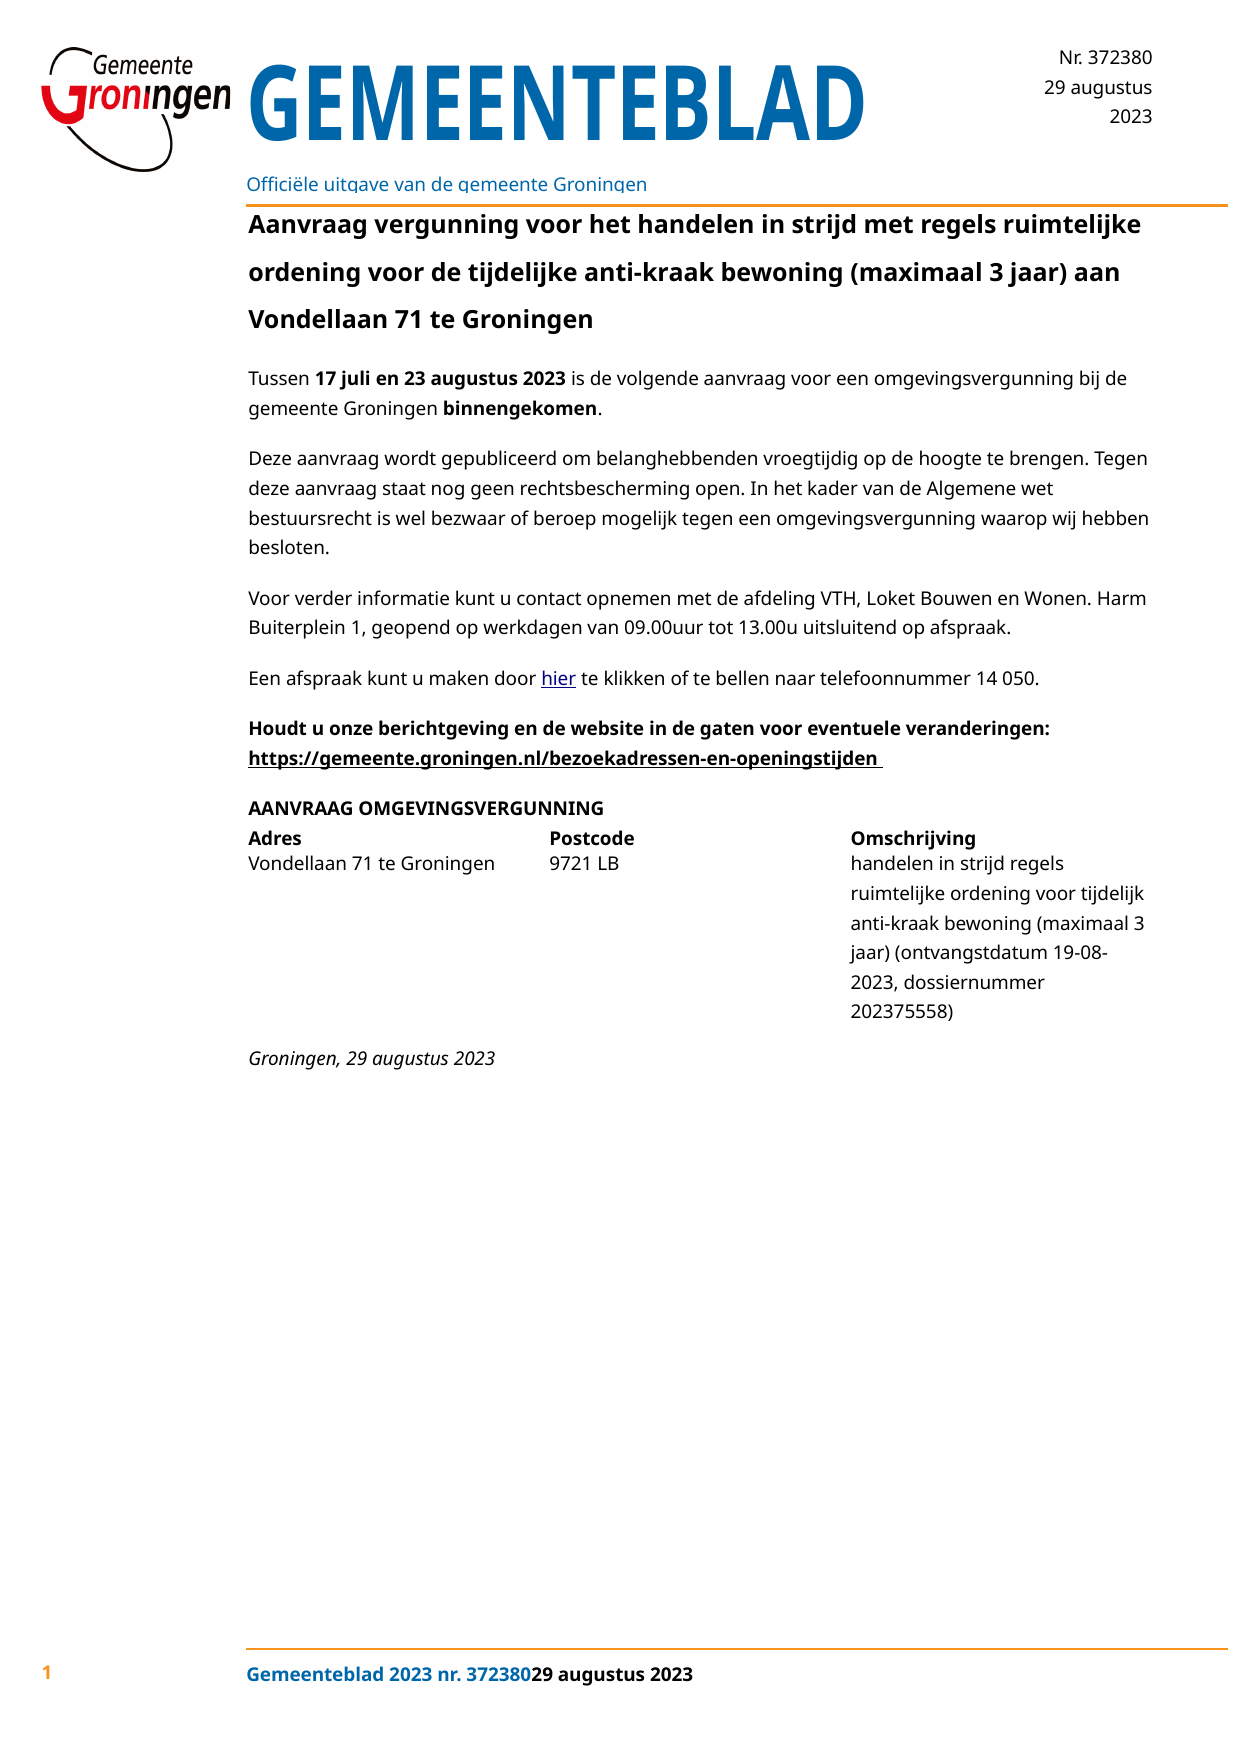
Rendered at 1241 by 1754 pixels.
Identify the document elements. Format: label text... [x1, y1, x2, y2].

text Groningen, 29 augustus 2023 [248, 1046, 1152, 1071]
picture [41, 47, 231, 172]
text Houdt u onze berichtgeving en de website in de gaten voor eventuele veranderingen: https://gemeente.groningen.nl/bezoekadressen-en-openingstijden [248, 715, 1152, 770]
table_cell Vondellaan 71 te Groningen [248, 851, 549, 1024]
table_header Adres [248, 825, 549, 851]
text Aanvraag vergunning voor het handelen in strijd met regels ruimtelijke ordening voor de tijdelijke anti-kraak bewoning (maximaal 3 jaar) aan Vondellaan 71 te Groningen [248, 207, 1152, 336]
table_header Omschrijving [850, 825, 1152, 851]
text AANVRAAG OMGEVINGSVERGUNNING [248, 795, 1152, 821]
text Tussen 17 juli en 23 augustus 2023 is de volgende aanvraag voor een omgevingsvergunning bij de gemeente Groningen binnengekomen. [248, 366, 1152, 421]
text Een afspraak kunt u maken door hier te klikken of te bellen naar telefoonnummer 14 050. [248, 665, 1152, 690]
table_header Postcode [549, 825, 850, 851]
text Voor verder informatie kunt u contact opnemen met de afdeling VTH, Loket Bouwen en Wonen. Harm Buiterplein 1, geopend op werkdagen van 09.00uur tot 13.00u uitsluitend op afspraak. [248, 585, 1152, 640]
table_cell 9721 LB [549, 851, 850, 1024]
text Deze aanvraag wordt gepubliceerd om belanghebbenden vroegtijdig op de hoogte te brengen. Tegen deze aanvraag staat nog geen rechtsbescherming open. In het kader van de Algemene wet bestuursrecht is wel bezwaar of beroep mogelijk tegen een omgevingsvergunning waarop wij hebben besloten. [248, 446, 1152, 560]
table_cell handelen in strijd regels ruimtelijke ordening voor tijdelijk anti-kraak bewoning (maximaal 3 jaar) (ontvangstdatum 19-08-2023, dossiernummer 202375558) [850, 851, 1152, 1024]
